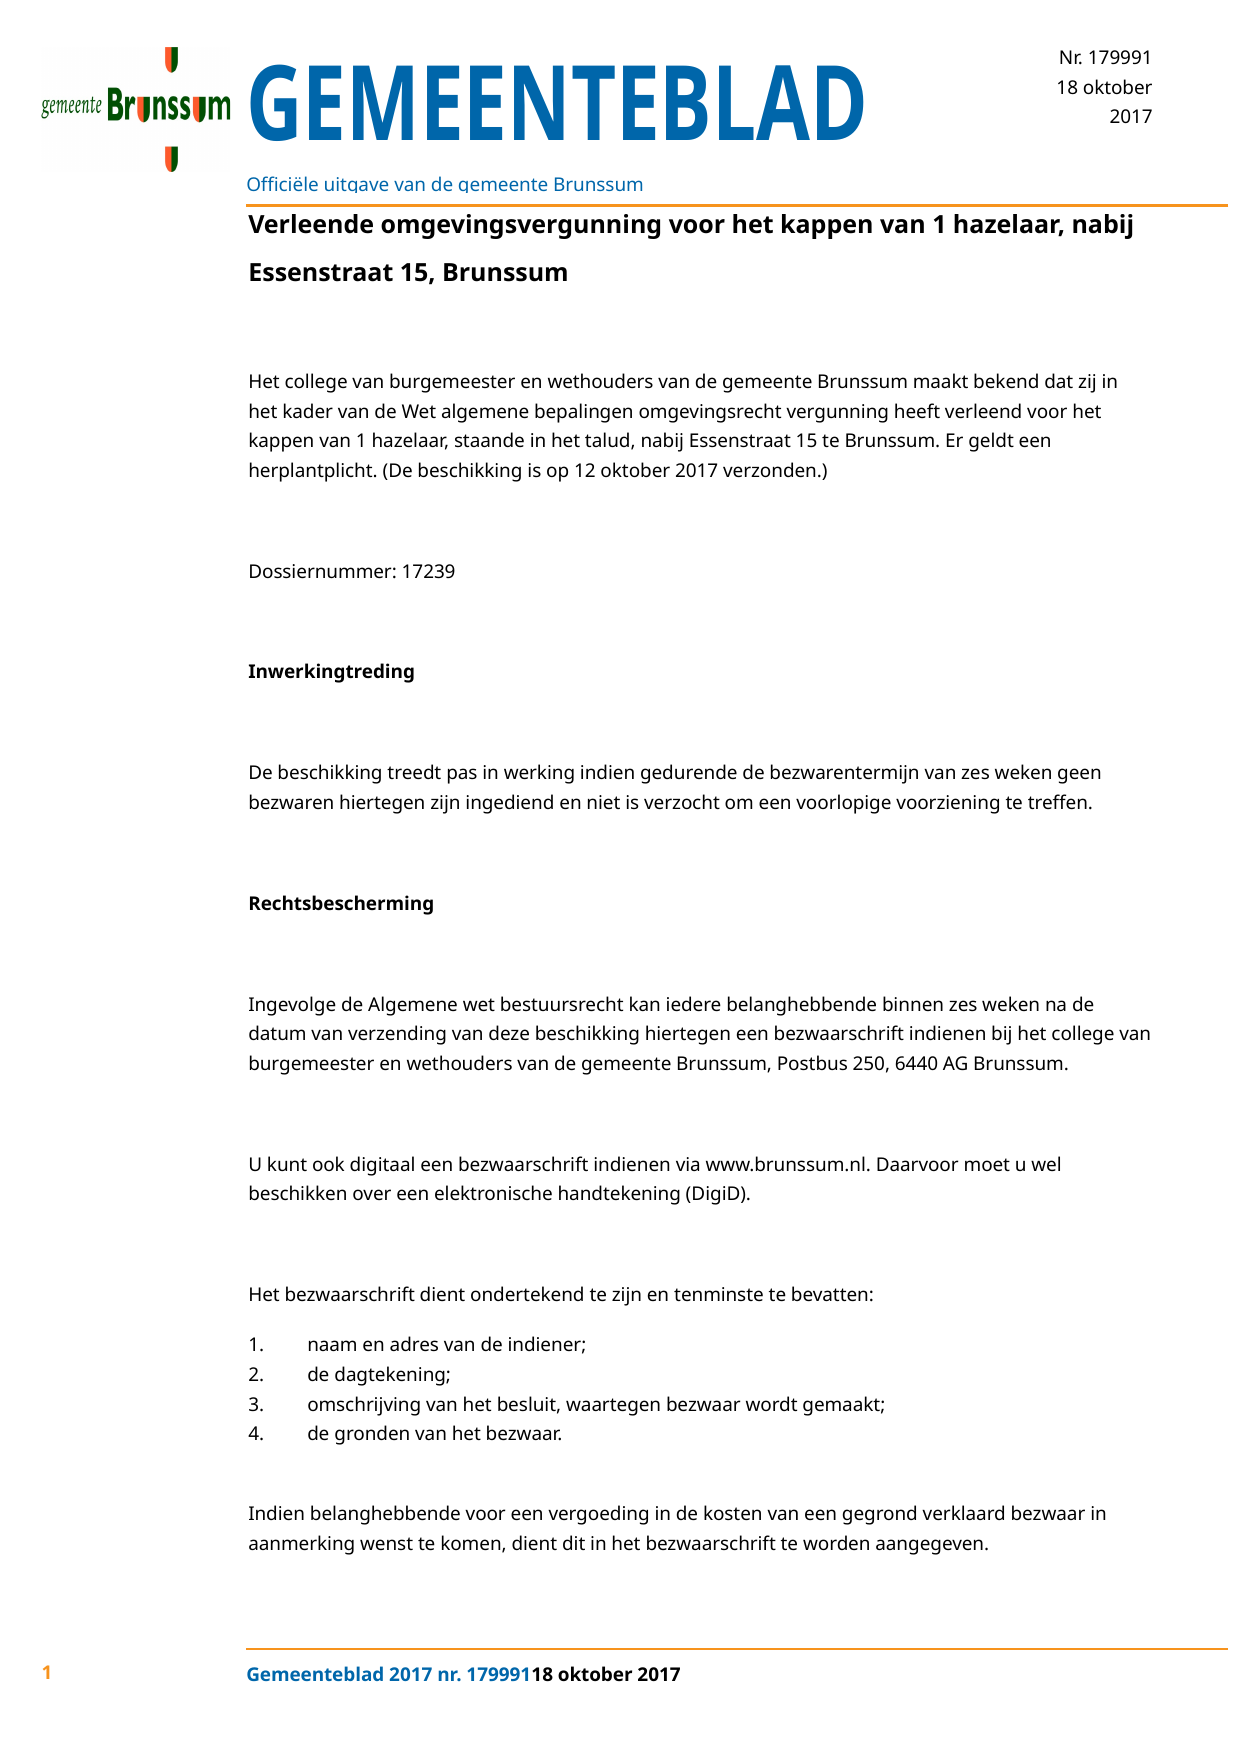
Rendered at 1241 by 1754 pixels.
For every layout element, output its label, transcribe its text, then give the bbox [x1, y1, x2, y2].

text Het bezwaarschrift dient ondertekend te zijn en tenminste te bevatten: [248, 1281, 1152, 1307]
text Het college van burgemeester en wethouders van de gemeente Brunssum maakt bekend dat zij in het kader van de Wet algemene bepalingen omgevingsrecht vergunning heeft verleend voor het kappen van 1 hazelaar, staande in het talud, nabij Essenstraat 15 te Brunssum. Er geldt een herplantplicht. (De beschikking is op 12 oktober 2017 verzonden.) [248, 368, 1152, 483]
text Ingevolge de Algemene wet bestuursrecht kan iedere belanghebbende binnen zes weken na de datum van verzending van deze beschikking hiertegen een bezwaarschrift indienen bij het college van burgemeester en wethouders van de gemeente Brunssum, Postbus 250, 6440 AG Brunssum. [248, 991, 1152, 1076]
text Verleende omgevingsvergunning voor het kappen van 1 hazelaar, nabij Essenstraat 15, Brunssum [248, 207, 1152, 288]
list de dagtekening; [248, 1361, 1152, 1387]
text Inwerkingtreding [248, 659, 1152, 684]
picture [41, 47, 231, 172]
text Rechtsbescherming [248, 890, 1152, 916]
list naam en adres van de indiener; [248, 1332, 1152, 1357]
text De beschikking treedt pas in werking indien gedurende de bezwarentermijn van zes weken geen bezwaren hiertegen zijn ingediend en niet is verzocht om een voorlopige voorziening te treffen. [248, 759, 1152, 815]
list omschrijving van het besluit, waartegen bezwaar wordt gemaakt; [248, 1391, 1152, 1417]
list de gronden van het bezwaar. [248, 1420, 1152, 1446]
text Indien belanghebbende voor een vergoeding in de kosten van een gegrond verklaard bezwaar in aanmerking wenst te komen, dient dit in het bezwaarschrift te worden aangegeven. [248, 1500, 1152, 1556]
text Dossiernummer: 17239 [248, 558, 1152, 584]
text U kunt ook digitaal een bezwaarschrift indienen via www.brunssum.nl. Daarvoor moet u wel beschikken over een elektronische handtekening (DigiD). [248, 1151, 1152, 1206]
